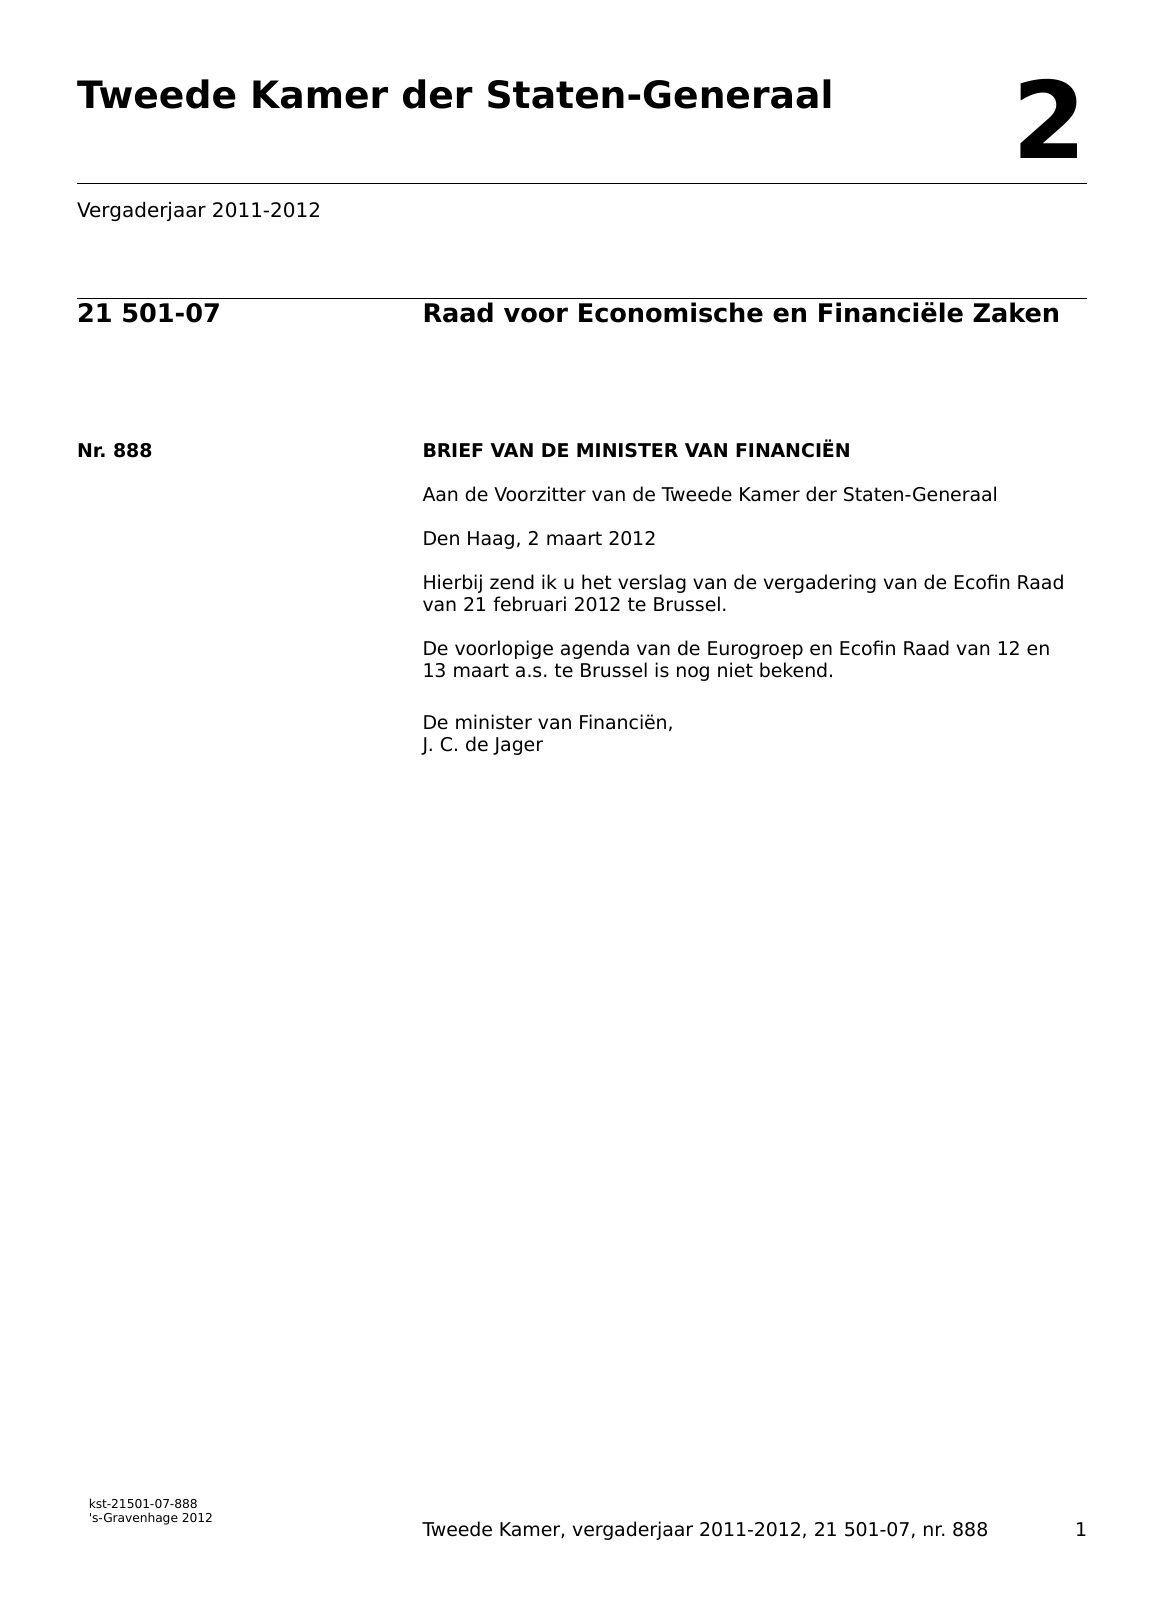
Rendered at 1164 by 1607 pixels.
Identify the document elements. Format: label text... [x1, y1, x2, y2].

table_cell Vergaderjaar 2011-2012 [77, 184, 1087, 298]
text 's-Gravenhage 2012 [88, 1511, 323, 1525]
table_header 2 [886, 59, 1087, 183]
table_header Tweede Kamer der Staten-Generaal [77, 59, 886, 183]
text kst-21501-07-888 [88, 1497, 323, 1511]
subtitle Nr. 888 BRIEF VAN DE MINISTER VAN FINANCIËN [77, 440, 1087, 462]
text Den Haag, 2 maart 2012 [422, 528, 1087, 550]
subtitle 21 501-07 Raad voor Economische en Financiële Zaken [77, 299, 1087, 329]
text Aan de Voorzitter van de Tweede Kamer der Staten-Generaal [422, 484, 1087, 506]
text De voorlopige agenda van de Eurogroep en Ecofin Raad van 12 en 13 maart a.s. te Brussel is nog niet bekend. [422, 638, 1087, 682]
text Hierbij zend ik u het verslag van de vergadering van de Ecofin Raad van 21 februari 2012 te Brussel. [422, 572, 1087, 616]
text De minister van Financiën, J. C. de Jager [422, 712, 1087, 756]
